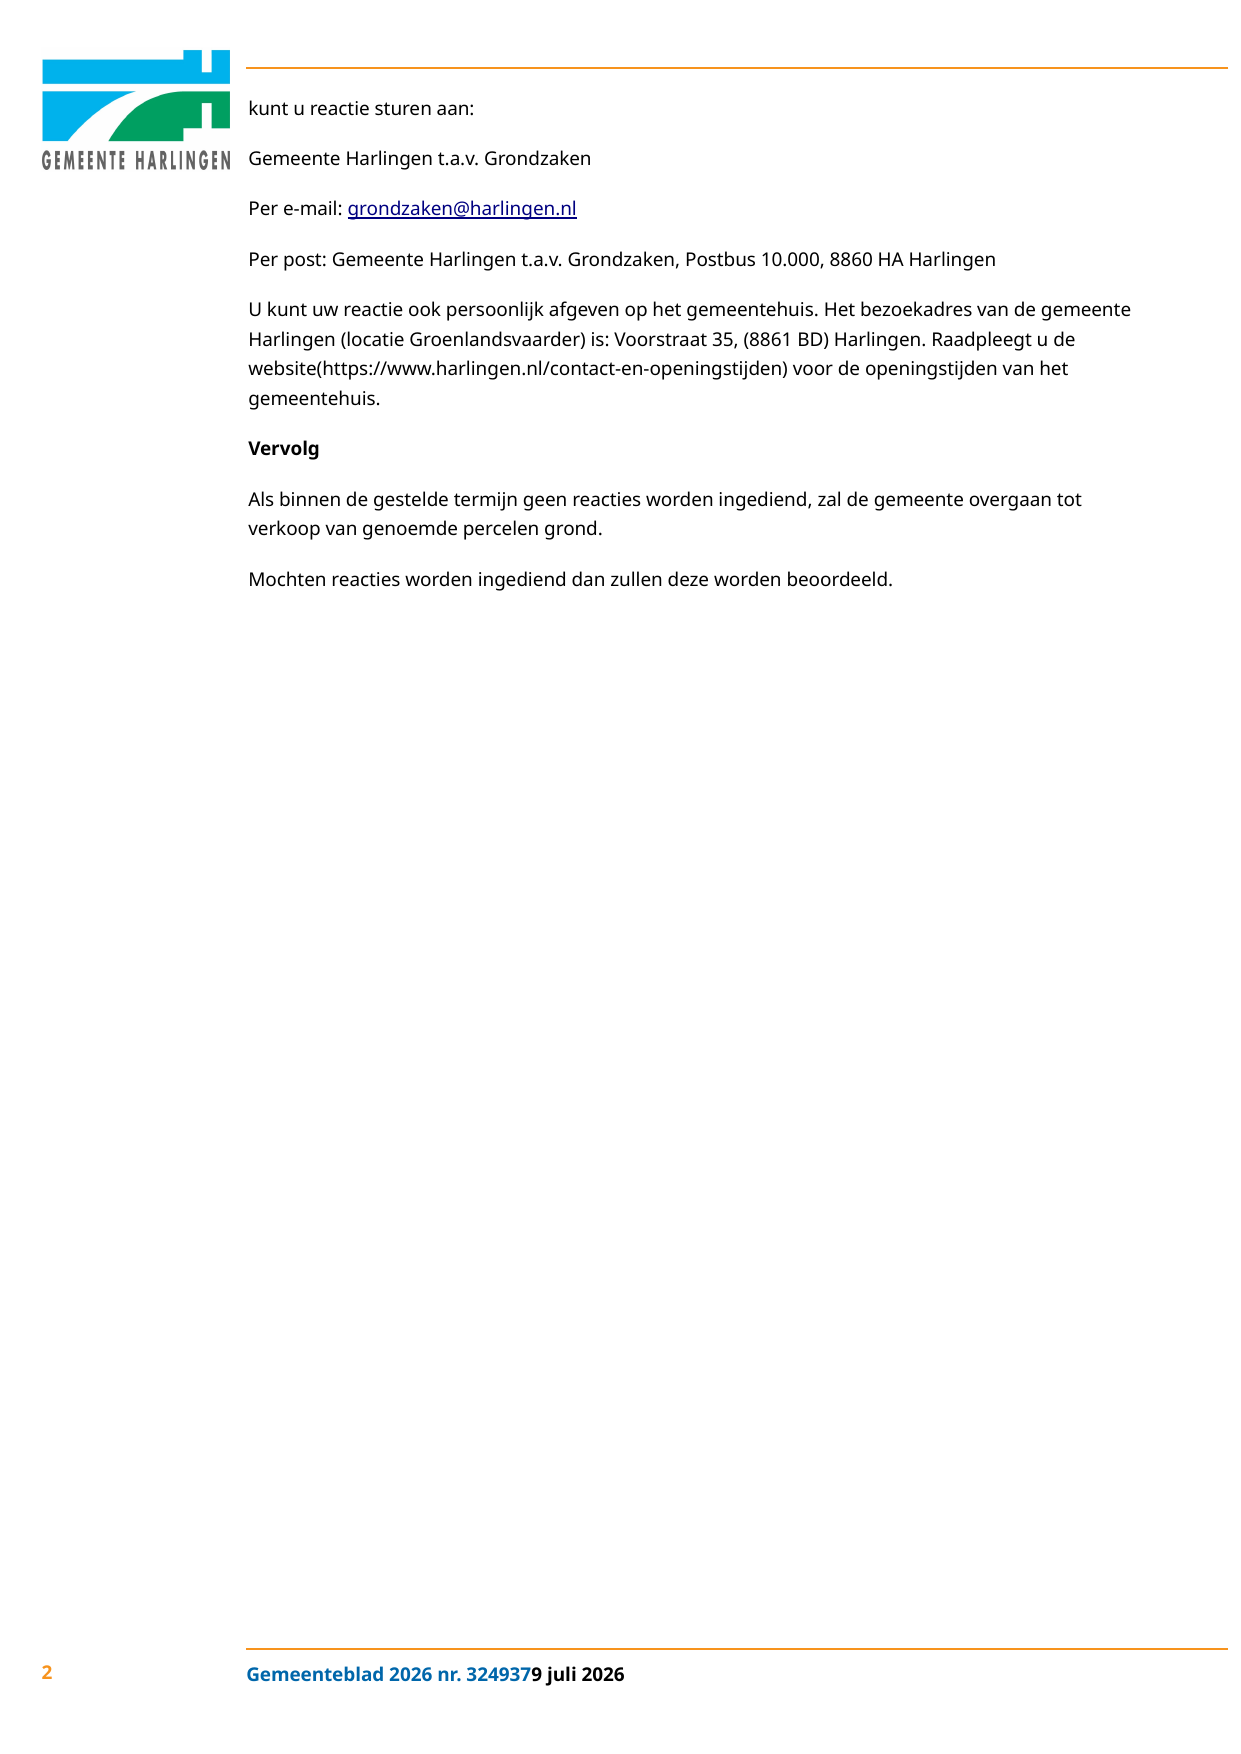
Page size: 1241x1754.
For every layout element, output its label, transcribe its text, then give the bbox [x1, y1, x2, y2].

text Als binnen de gestelde termijn geen reacties worden ingediend, zal de gemeente overgaan tot verkoop van genoemde percelen grond. [248, 486, 1152, 541]
text Mochten reacties worden ingediend dan zullen deze worden beoordeeld. [248, 566, 1152, 592]
text kunt u reactie sturen aan: [248, 95, 1152, 121]
text Gemeente Harlingen t.a.v. Grondzaken [248, 145, 1152, 171]
text U kunt uw reactie ook persoonlijk afgeven op het gemeentehuis. Het bezoekadres van de gemeente Harlingen (locatie Groenlandsvaarder) is: Voorstraat 35, (8861 BD) Harlingen. Raadpleegt u de website(https://www.harlingen.nl/contact-en-openingstijden) voor de openingstijden van het gemeentehuis. [248, 296, 1152, 411]
text Per post: Gemeente Harlingen t.a.v. Grondzaken, Postbus 10.000, 8860 HA Harlingen [248, 246, 1152, 272]
picture [41, 47, 231, 172]
text Per e-mail: grondzaken@harlingen.nl [248, 196, 1152, 221]
text Vervolg [248, 436, 1152, 461]
